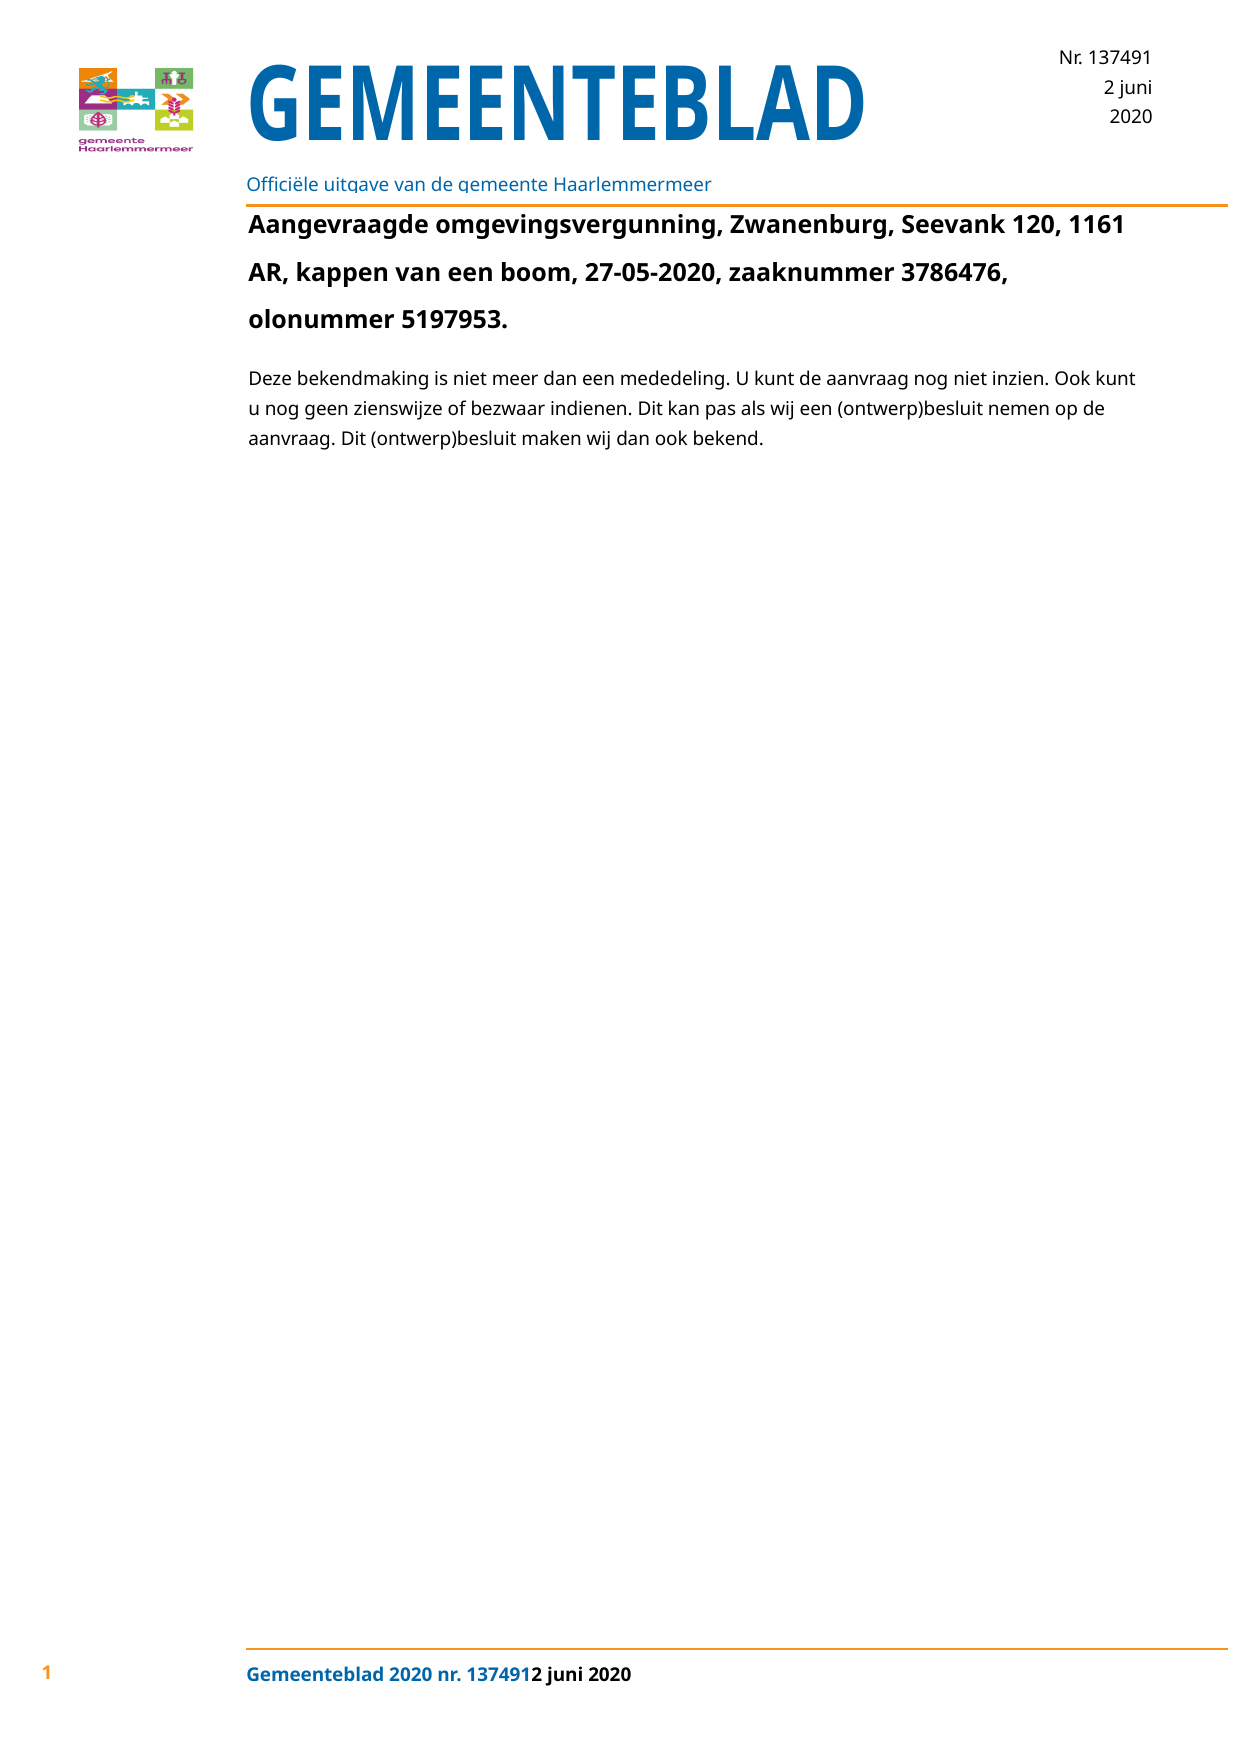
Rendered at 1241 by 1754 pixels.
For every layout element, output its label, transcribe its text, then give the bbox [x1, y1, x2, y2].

text Aangevraagde omgevingsvergunning, Zwanenburg, Seevank 120, 1161 AR, kappen van een boom, 27-05-2020, zaaknummer 3786476, olonummer 5197953. [248, 207, 1152, 336]
picture [41, 47, 231, 172]
text Deze bekendmaking is niet meer dan een mededeling. U kunt de aanvraag nog niet inzien. Ook kunt u nog geen zienswijze of bezwaar indienen. Dit kan pas als wij een (ontwerp)besluit nemen op de aanvraag. Dit (ontwerp)besluit maken wij dan ook bekend. [248, 366, 1152, 450]
